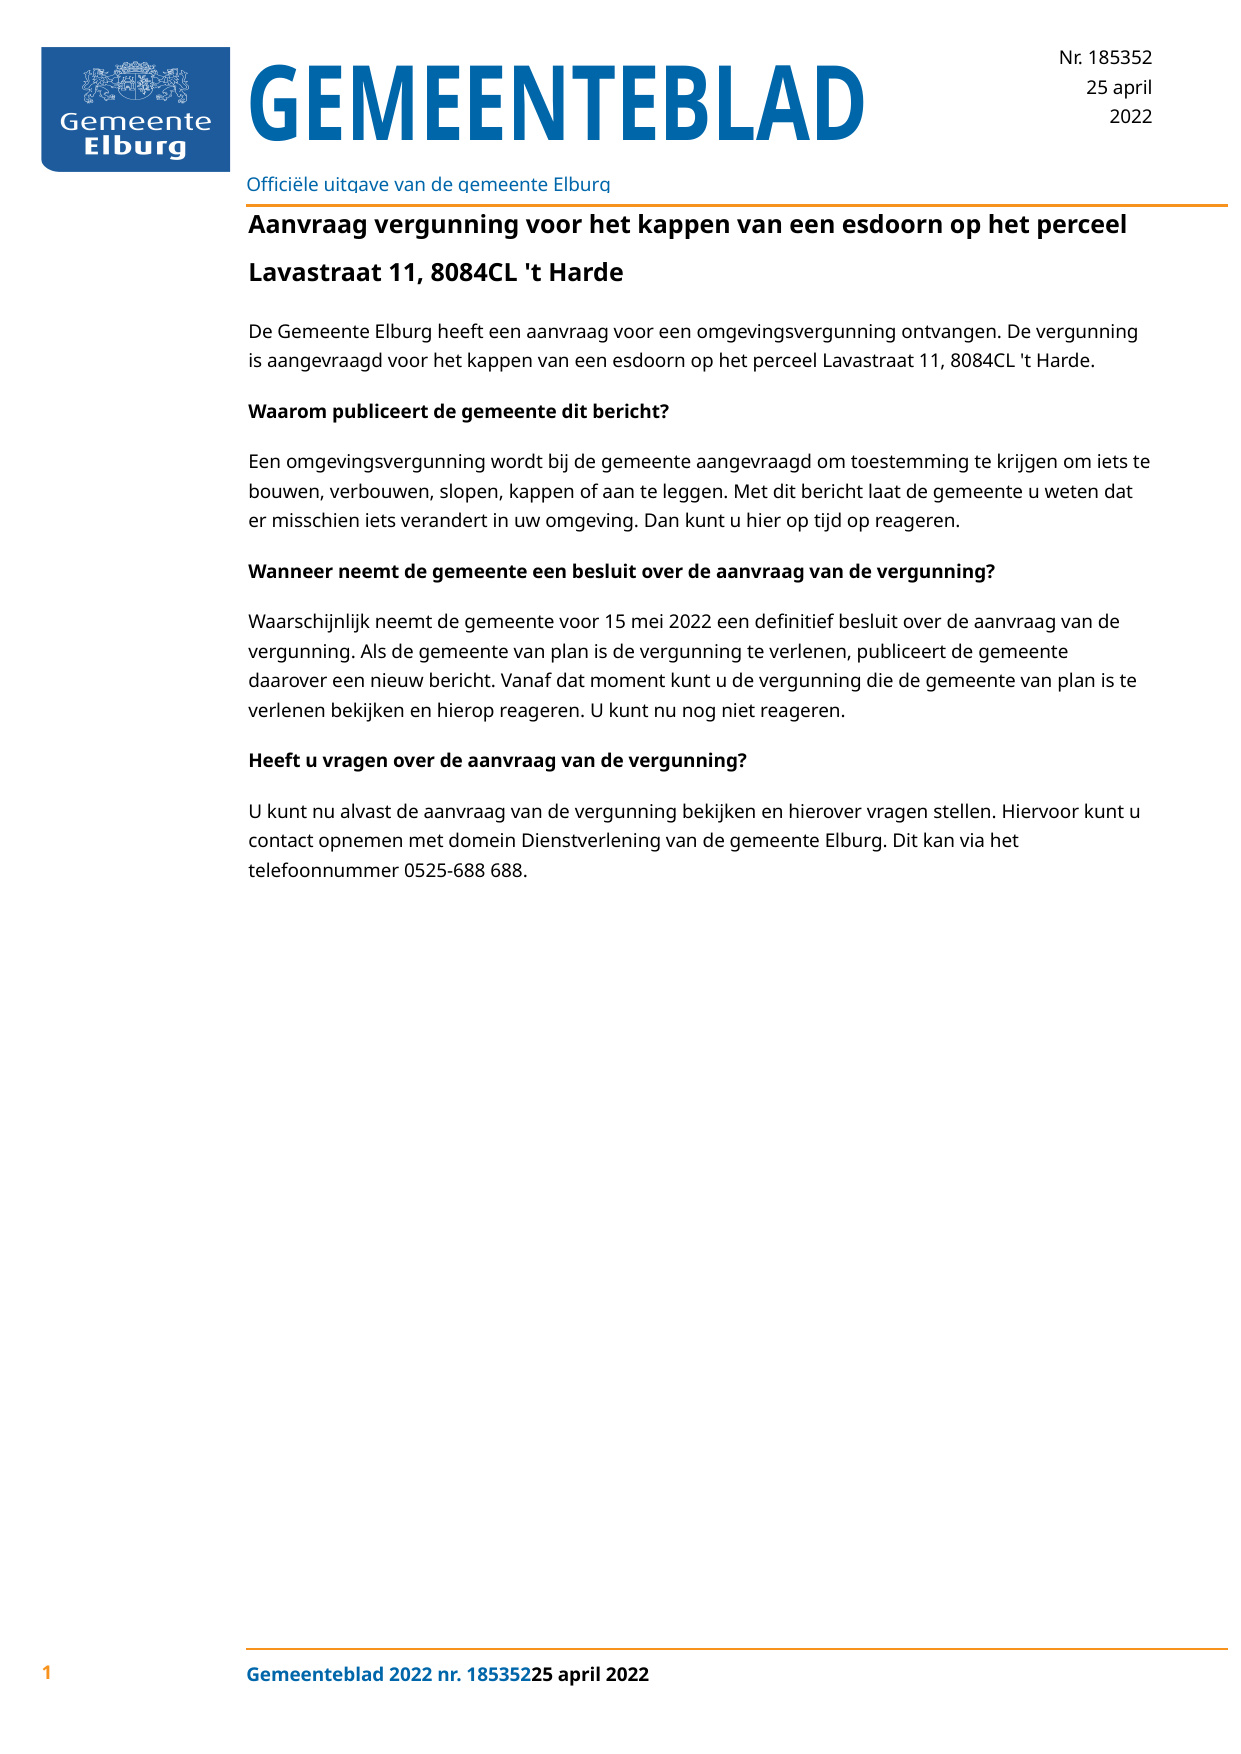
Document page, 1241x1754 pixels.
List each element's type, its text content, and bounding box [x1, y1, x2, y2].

text Een omgevingsvergunning wordt bij de gemeente aangevraagd om toestemming te krijgen om iets te bouwen, verbouwen, slopen, kappen of aan te leggen. Met dit bericht laat de gemeente u weten dat er misschien iets verandert in uw omgeving. Dan kunt u hier op tijd op reageren. [248, 448, 1152, 533]
text Heeft u vragen over de aanvraag van de vergunning? [248, 747, 1152, 773]
text U kunt nu alvast de aanvraag van de vergunning bekijken en hierover vragen stellen. Hiervoor kunt u contact opnemen met domein Dienstverlening van de gemeente Elburg. Dit kan via het telefoonnummer 0525-688 688. [248, 798, 1152, 883]
text Waarschijnlijk neemt de gemeente voor 15 mei 2022 een definitief besluit over de aanvraag van de vergunning. Als de gemeente van plan is de vergunning te verlenen, publiceert de gemeente daarover een nieuw bericht. Vanaf dat moment kunt u de vergunning die de gemeente van plan is te verlenen bekijken en hierop reageren. U kunt nu nog niet reageren. [248, 608, 1152, 723]
text Wanneer neemt de gemeente een besluit over de aanvraag van de vergunning? [248, 558, 1152, 584]
text De Gemeente Elburg heeft een aanvraag voor een omgevingsvergunning ontvangen. De vergunning is aangevraagd voor het kappen van een esdoorn op het perceel Lavastraat 11, 8084CL 't Harde. [248, 318, 1152, 373]
picture [41, 47, 231, 172]
text Waarom publiceert de gemeente dit bericht? [248, 398, 1152, 424]
text Aanvraag vergunning voor het kappen van een esdoorn op het perceel Lavastraat 11, 8084CL 't Harde [248, 207, 1152, 288]
